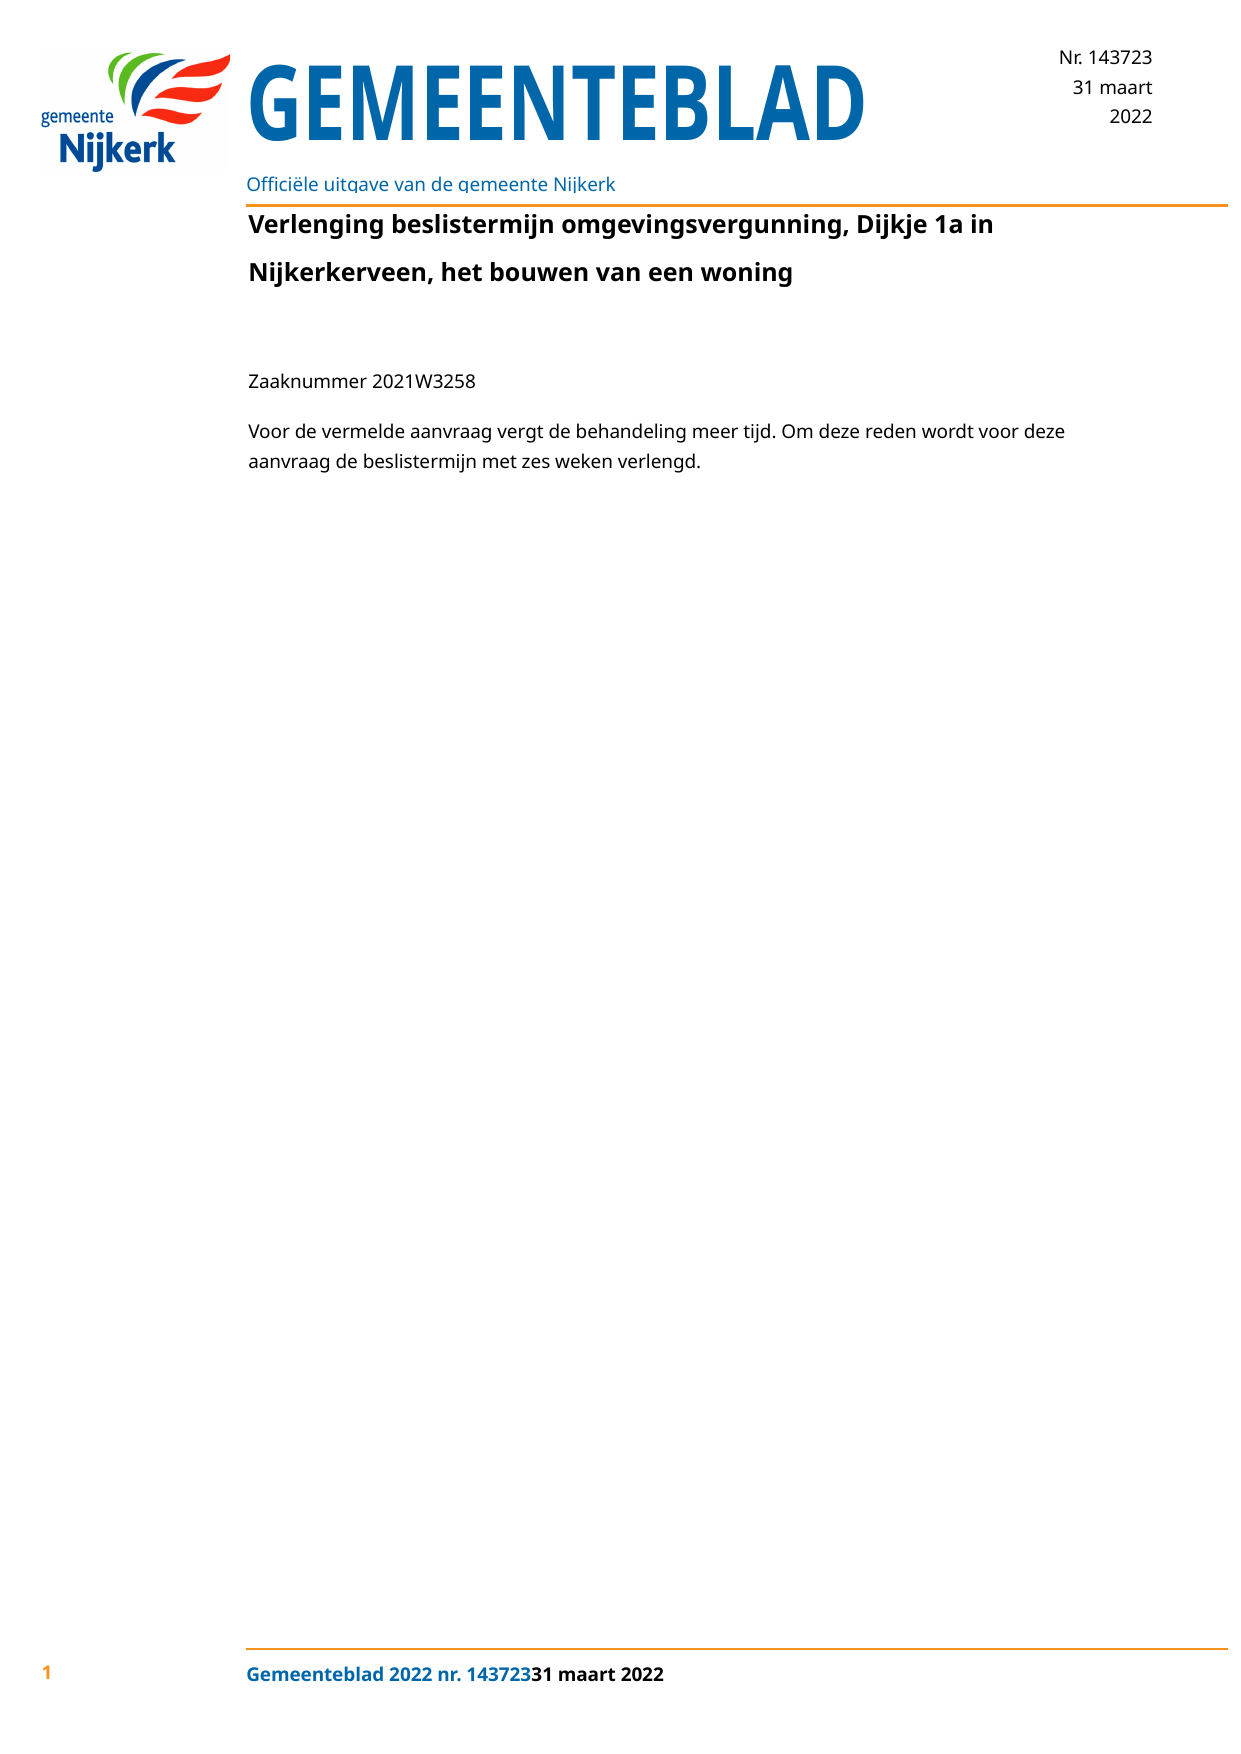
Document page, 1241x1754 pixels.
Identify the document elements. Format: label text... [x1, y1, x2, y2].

text Voor de vermelde aanvraag vergt de behandeling meer tijd. Om deze reden wordt voor deze aanvraag de beslistermijn met zes weken verlengd. [248, 419, 1152, 474]
text Verlenging beslistermijn omgevingsvergunning, Dijkje 1a in Nijkerkerveen, het bouwen van een woning [248, 207, 1152, 288]
text Zaaknummer 2021W3258 [248, 368, 1152, 394]
picture [41, 47, 231, 172]
